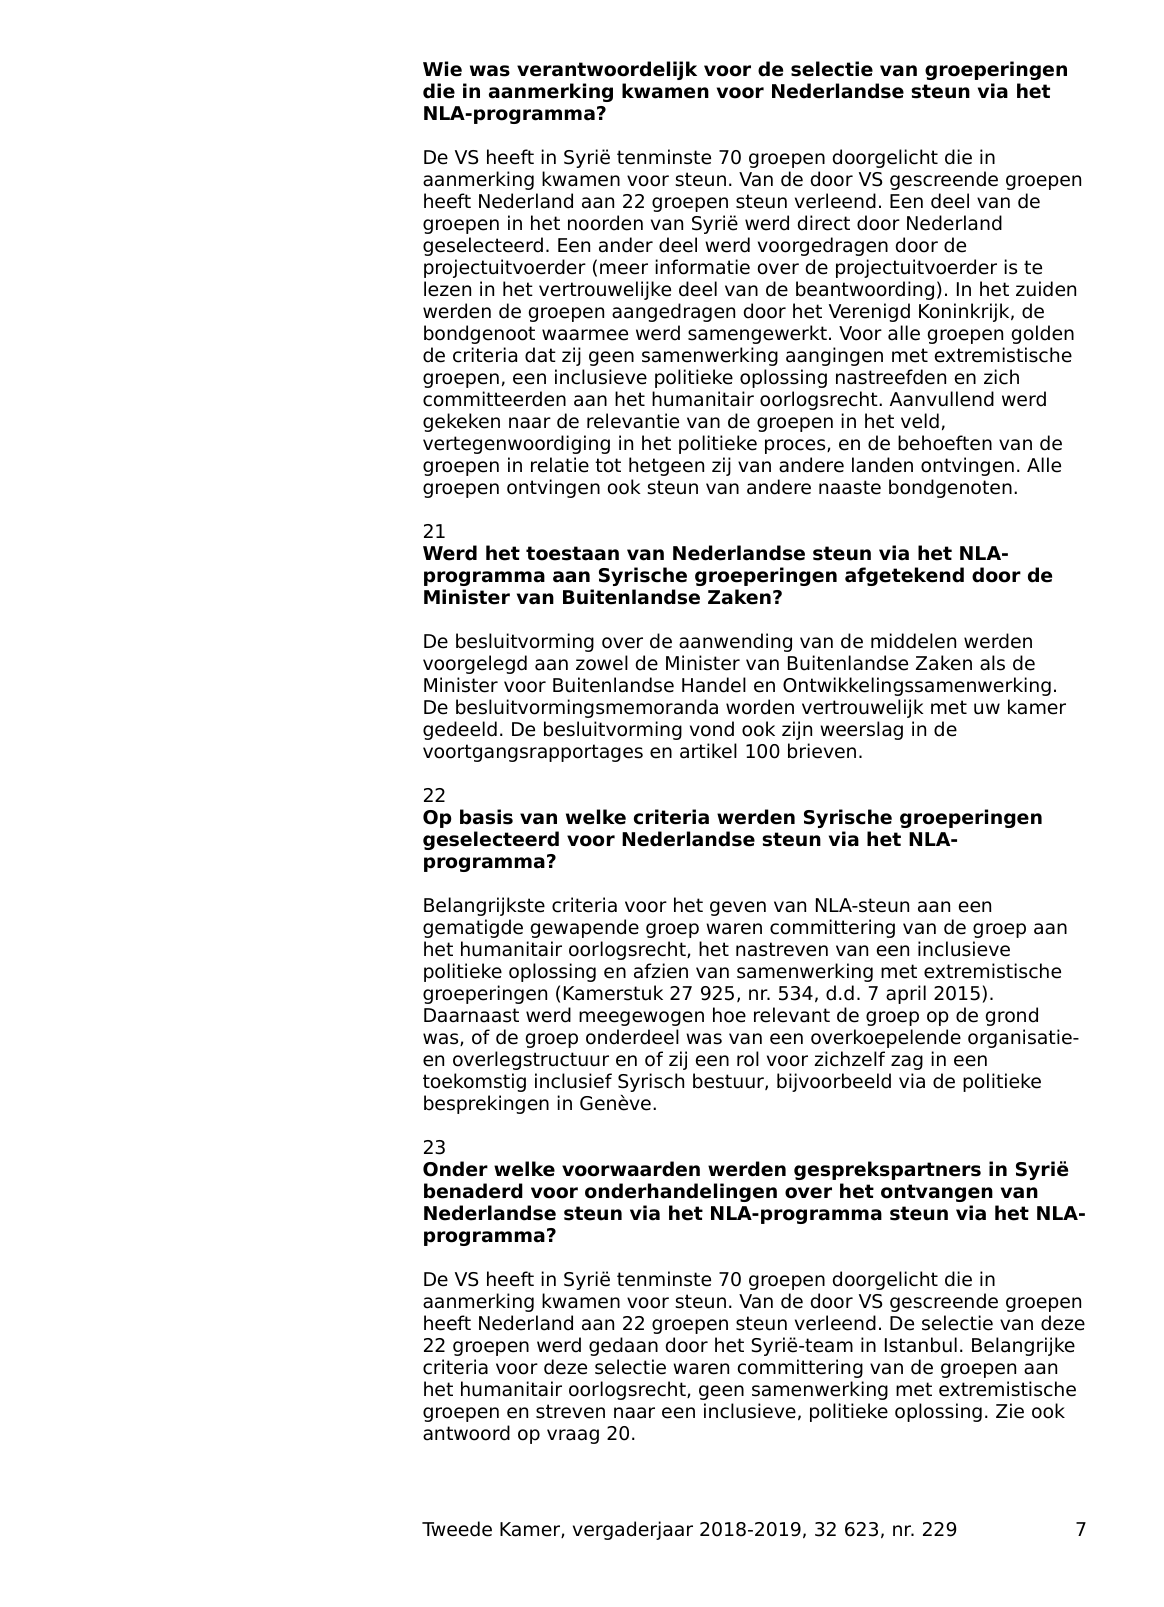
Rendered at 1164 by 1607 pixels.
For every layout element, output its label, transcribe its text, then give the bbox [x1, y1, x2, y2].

text De VS heeft in Syrië tenminste 70 groepen doorgelicht die in aanmerking kwamen voor steun. Van de door VS gescreende groepen heeft Nederland aan 22 groepen steun verleend. De selectie van deze 22 groepen werd gedaan door het Syrië-team in Istanbul. Belangrijke criteria voor deze selectie waren committering van de groepen aan het humanitair oorlogsrecht, geen samenwerking met extremistische groepen en streven naar een inclusieve, politieke oplossing. Zie ook antwoord op vraag 20. [422, 1269, 1087, 1445]
text De besluitvorming over de aanwending van de middelen werden voorgelegd aan zowel de Minister van Buitenlandse Zaken als de Minister voor Buitenlandse Handel en Ontwikkelingssamenwerking. De besluitvormingsmemoranda worden vertrouwelijk met uw kamer gedeeld. De besluitvorming vond ook zijn weerslag in de voortgangsrapportages en artikel 100 brieven. [422, 631, 1087, 763]
text Wie was verantwoordelijk voor de selectie van groeperingen die in aanmerking kwamen voor Nederlandse steun via het NLA-programma? [422, 59, 1087, 125]
text Onder welke voorwaarden werden gesprekspartners in Syrië benaderd voor onderhandelingen over het ontvangen van Nederlandse steun via het NLA-programma steun via het NLA-programma? [422, 1159, 1087, 1247]
text Belangrijkste criteria voor het geven van NLA-steun aan een gematigde gewapende groep waren committering van de groep aan het humanitair oorlogsrecht, het nastreven van een inclusieve politieke oplossing en afzien van samenwerking met extremistische groeperingen (Kamerstuk 27 925, nr. 534, d.d. 7 april 2015). Daarnaast werd meegewogen hoe relevant de groep op de grond was, of de groep onderdeel was van een overkoepelende organisatie- en overlegstructuur en of zij een rol voor zichzelf zag in een toekomstig inclusief Syrisch bestuur, bijvoorbeeld via de politieke besprekingen in Genève. [422, 895, 1087, 1115]
text 22 [422, 785, 1087, 807]
text 23 [422, 1137, 1087, 1159]
text De VS heeft in Syrië tenminste 70 groepen doorgelicht die in aanmerking kwamen voor steun. Van de door VS gescreende groepen heeft Nederland aan 22 groepen steun verleend. Een deel van de groepen in het noorden van Syrië werd direct door Nederland geselecteerd. Een ander deel werd voorgedragen door de projectuitvoerder (meer informatie over de projectuitvoerder is te lezen in het vertrouwelijke deel van de beantwoording). In het zuiden werden de groepen aangedragen door het Verenigd Koninkrijk, de bondgenoot waarmee werd samengewerkt. Voor alle groepen golden de criteria dat zij geen samenwerking aangingen met extremistische groepen, een inclusieve politieke oplossing nastreefden en zich committeerden aan het humanitair oorlogsrecht. Aanvullend werd gekeken naar de relevantie van de groepen in het veld, vertegenwoordiging in het politieke proces, en de behoeften van de groepen in relatie tot hetgeen zij van andere landen ontvingen. Alle groepen ontvingen ook steun van andere naaste bondgenoten. [422, 147, 1087, 499]
text 21 [422, 521, 1087, 543]
text Op basis van welke criteria werden Syrische groeperingen geselecteerd voor Nederlandse steun via het NLA-programma? [422, 807, 1087, 873]
text Werd het toestaan van Nederlandse steun via het NLA-programma aan Syrische groeperingen afgetekend door de Minister van Buitenlandse Zaken? [422, 543, 1087, 609]
